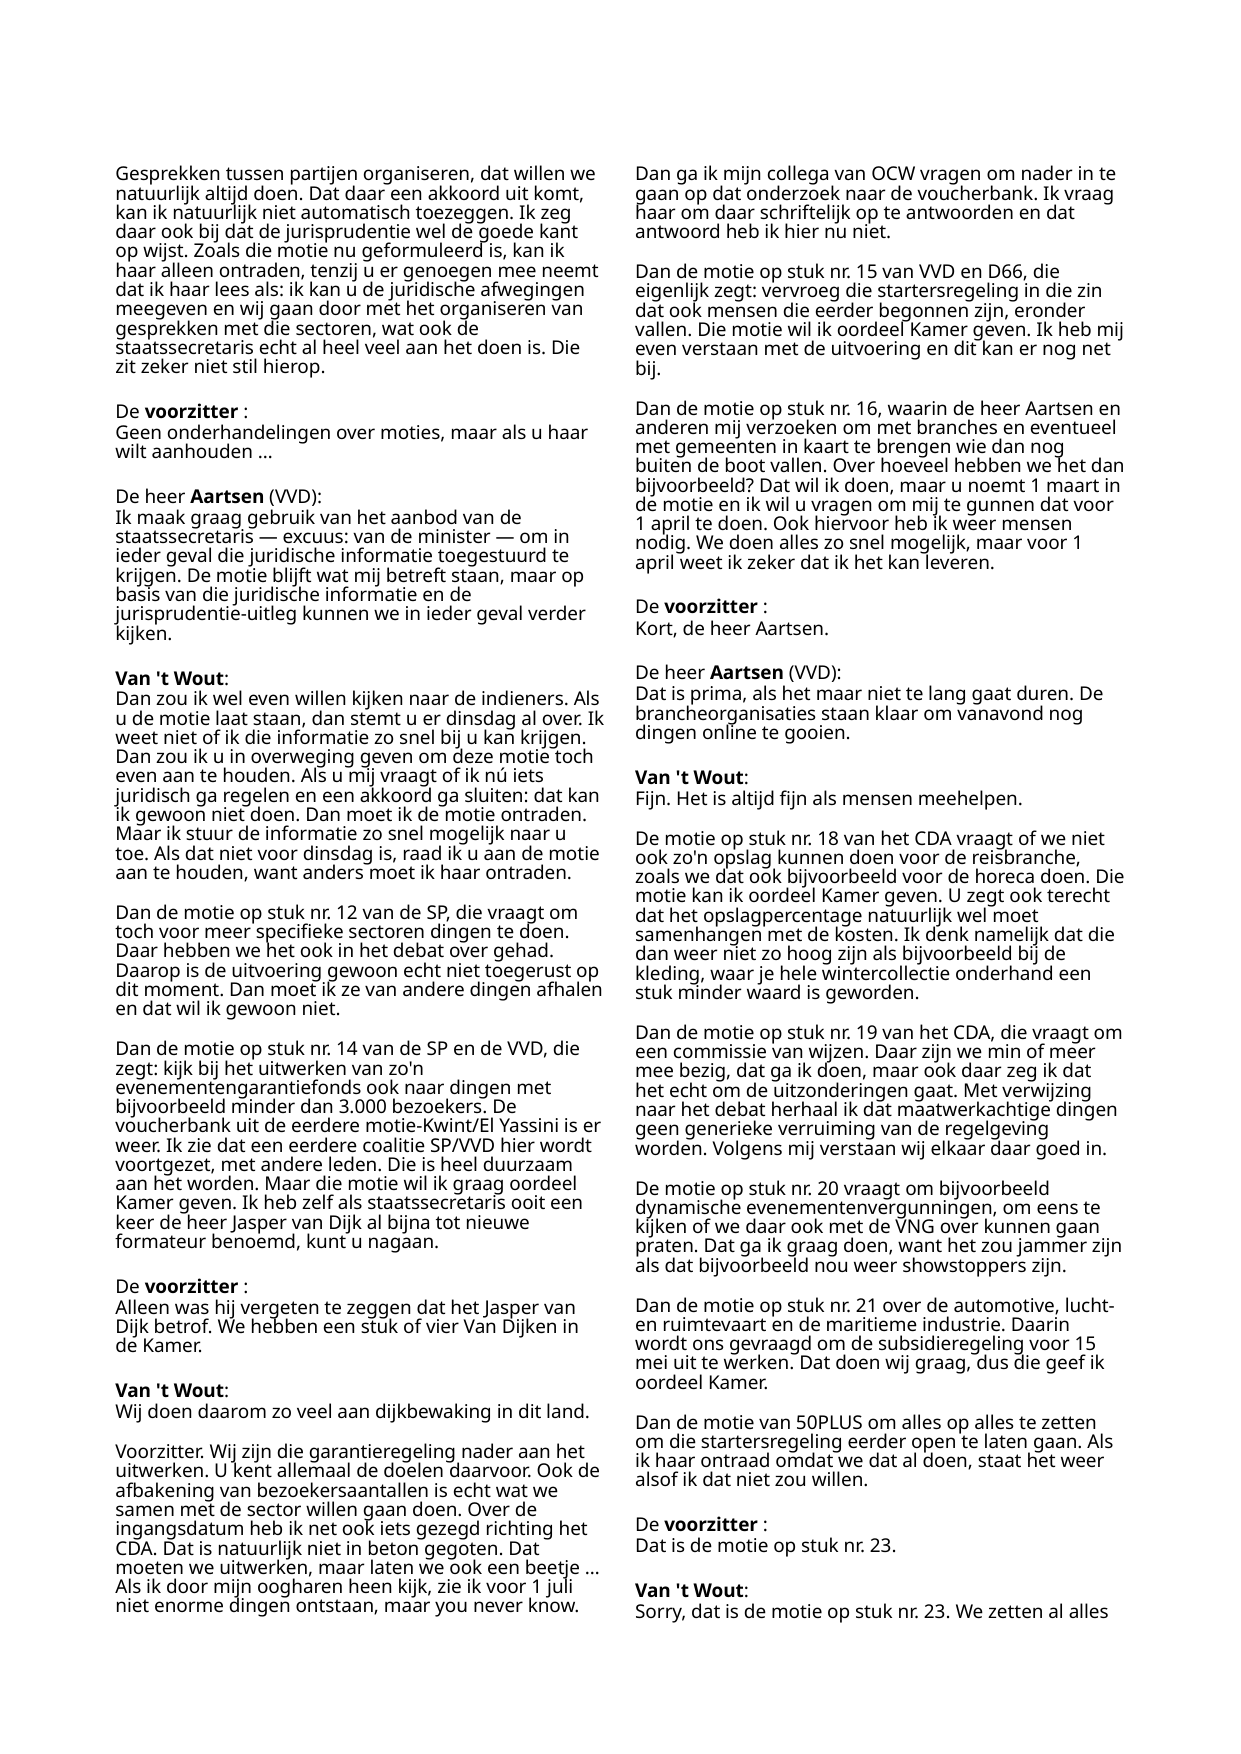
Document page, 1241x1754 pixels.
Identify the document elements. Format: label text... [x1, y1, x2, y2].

text Kort, de heer Aartsen. [635, 619, 1125, 639]
text Dan ga ik mijn collega van OCW vragen om nader in te gaan op dat onderzoek naar de voucherbank. Ik vraag haar om daar schriftelijk op te antwoorden en dat antwoord heb ik hier nu niet. [635, 165, 1125, 242]
text Van 't Wout: [635, 1577, 1125, 1603]
text Dan de motie op stuk nr. 14 van de SP en de VVD, die zegt: kijk bij het uitwerken van zo'n evenementengarantiefonds ook naar dingen met bijvoorbeeld minder dan 3.000 bezoekers. De voucherbank uit de eerdere motie-Kwint/El Yassini is er weer. Ik zie dat een eerdere coalitie SP/VVD hier wordt voortgezet, met andere leden. Die is heel duurzaam aan het worden. Maar die motie wil ik graag oordeel Kamer geven. Ik heb zelf als staatssecretaris ooit een keer de heer Jasper van Dijk al bijna tot nieuwe formateur benoemd, kunt u nagaan. [115, 1040, 605, 1252]
text De motie op stuk nr. 18 van het CDA vraagt of we niet ook zo'n opslag kunnen doen voor de reisbranche, zoals we dat ook bijvoorbeeld voor de horeca doen. Die motie kan ik oordeel Kamer geven. U zegt ook terecht dat het opslagpercentage natuurlijk wel moet samenhangen met de kosten. Ik denk namelijk dat die dan weer niet zo hoog zijn als bijvoorbeeld bij de kleding, waar je hele wintercollectie onderhand een stuk minder waard is geworden. [635, 830, 1125, 1003]
text Van 't Wout: [115, 665, 605, 690]
text Alleen was hij vergeten te zeggen dat het Jasper van Dijk betrof. We hebben een stuk of vier Van Dijken in de Kamer. [115, 1299, 605, 1357]
text Dat is prima, als het maar niet te lang gaat duren. De brancheorganisaties staan klaar om vanavond nog dingen online te gooien. [635, 685, 1125, 743]
text Dan de motie op stuk nr. 15 van VVD en D66, die eigenlijk zegt: vervroeg die startersregeling in die zin dat ook mensen die eerder begonnen zijn, eronder vallen. Die motie wil ik oordeel Kamer geven. Ik heb mij even verstaan met de uitvoering en dit kan er nog net bij. [635, 263, 1125, 379]
text Dan de motie op stuk nr. 19 van het CDA, die vraagt om een commissie van wijzen. Daar zijn we min of meer mee bezig, dat ga ik doen, maar ook daar zeg ik dat het echt om de uitzonderingen gaat. Met verwijzing naar het debat herhaal ik dat maatwerkachtige dingen geen generieke verruiming van de regelgeving worden. Volgens mij verstaan wij elkaar daar goed in. [635, 1024, 1125, 1159]
text Sorry, dat is de motie op stuk nr. 23. We zetten al alles [635, 1603, 1125, 1622]
text Dan de motie op stuk nr. 12 van de SP, die vraagt om toch voor meer specifieke sectoren dingen te doen. Daar hebben we het ook in het debat over gehad. Daarop is de uitvoering gewoon echt niet toegerust op dit moment. Dan moet ik ze van andere dingen afhalen en dat wil ik gewoon niet. [115, 904, 605, 1019]
text De voorzitter : [635, 1512, 1125, 1537]
text Gesprekken tussen partijen organiseren, dat willen we natuurlijk altijd doen. Dat daar een akkoord uit komt, kan ik natuurlijk niet automatisch toezeggen. Ik zeg daar ook bij dat de jurisprudentie wel de goede kant op wijst. Zoals die motie nu geformuleerd is, kan ik haar alleen ontraden, tenzij u er genoegen mee neemt dat ik haar lees als: ik kan u de juridische afwegingen meegeven en wij gaan door met het organiseren van gesprekken met die sectoren, wat ook de staatssecretaris echt al heel veel aan het doen is. Die zit zeker niet stil hierop. [115, 165, 605, 377]
text Voorzitter. Wij zijn die garantieregeling nader aan het uitwerken. U kent allemaal de doelen daarvoor. Ook de afbakening van bezoekersaantallen is echt wat we samen met de sector willen gaan doen. Over de ingangsdatum heb ik net ook iets gezegd richting het CDA. Dat is natuurlijk niet in beton gegoten. Dat moeten we uitwerken, maar laten we ook een beetje … Als ik door mijn oogharen heen kijk, zie ik voor 1 juli niet enorme dingen ontstaan, maar you never know. [115, 1443, 605, 1617]
text Dat is de motie op stuk nr. 23. [635, 1537, 1125, 1557]
text Dan de motie op stuk nr. 21 over de automotive, lucht- en ruimtevaart en de maritieme industrie. Daarin wordt ons gevraagd om de subsidieregeling voor 15 mei uit te werken. Dat doen wij graag, dus die geef ik oordeel Kamer. [635, 1297, 1125, 1393]
text Dan zou ik wel even willen kijken naar de indieners. Als u de motie laat staan, dan stemt u er dinsdag al over. Ik weet niet of ik die informatie zo snel bij u kan krijgen. Dan zou ik u in overweging geven om deze motie toch even aan te houden. Als u mij vraagt of ik nú iets juridisch ga regelen en een akkoord ga sluiten: dat kan ik gewoon niet doen. Dan moet ik de motie ontraden. Maar ik stuur de informatie zo snel mogelijk naar u toe. Als dat niet voor dinsdag is, raad ik u aan de motie aan te houden, want anders moet ik haar ontraden. [115, 690, 605, 883]
text Van 't Wout: [635, 764, 1125, 790]
text Geen onderhandelingen over moties, maar als u haar wilt aanhouden … [115, 424, 605, 462]
text Wij doen daarom zo veel aan dijkbewaking in dit land. [115, 1403, 605, 1422]
text Ik maak graag gebruik van het aanbod van de staatssecretaris — excuus: van de minister — om in ieder geval die juridische informatie toegestuurd te krijgen. De motie blijft wat mij betreft staan, maar op basis van die juridische informatie en de jurisprudentie-uitleg kunnen we in ieder geval verder kijken. [115, 509, 605, 644]
text De voorzitter : [115, 398, 605, 424]
text De voorzitter : [115, 1273, 605, 1299]
text De voorzitter : [635, 594, 1125, 619]
text Dan de motie op stuk nr. 16, waarin de heer Aartsen en anderen mij verzoeken om met branches en eventueel met gemeenten in kaart te brengen wie dan nog buiten de boot vallen. Over hoeveel hebben we het dan bijvoorbeeld? Dat wil ik doen, maar u noemt 1 maart in de motie en ik wil u vragen om mij te gunnen dat voor 1 april te doen. Ook hiervoor heb ik weer mensen nodig. We doen alles zo snel mogelijk, maar voor 1 april weet ik zeker dat ik het kan leveren. [635, 399, 1125, 573]
text Dan de motie van 50PLUS om alles op alles te zetten om die startersregeling eerder open te laten gaan. Als ik haar ontraad omdat we dat al doen, staat het weer alsof ik dat niet zou willen. [635, 1414, 1125, 1491]
text De motie op stuk nr. 20 vraagt om bijvoorbeeld dynamische evenementenvergunningen, om eens te kijken of we daar ook met de VNG over kunnen gaan praten. Dat ga ik graag doen, want het zou jammer zijn als dat bijvoorbeeld nou weer showstoppers zijn. [635, 1179, 1125, 1276]
text De heer Aartsen (VVD): [635, 659, 1125, 685]
text Van 't Wout: [115, 1377, 605, 1403]
text De heer Aartsen (VVD): [115, 483, 605, 509]
text Fijn. Het is altijd fijn als mensen meehelpen. [635, 790, 1125, 809]
